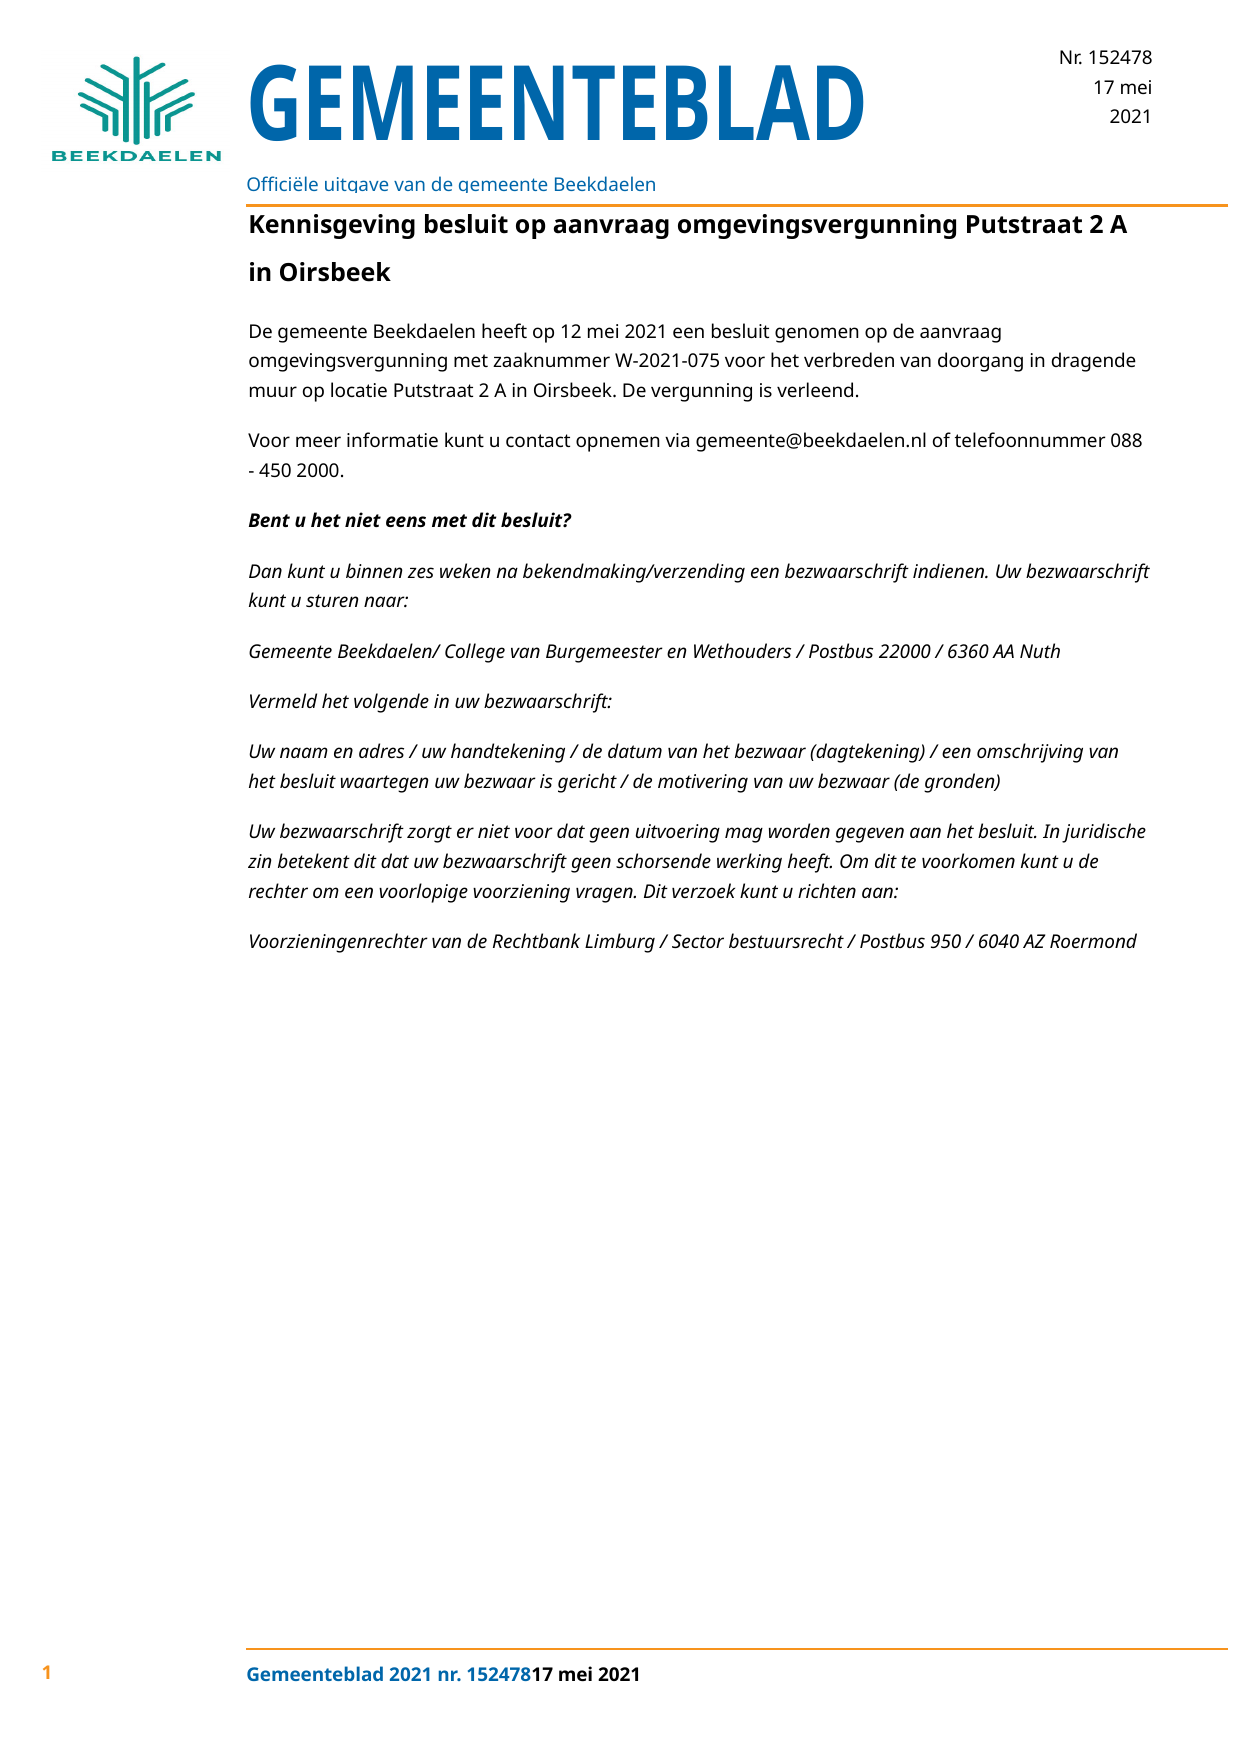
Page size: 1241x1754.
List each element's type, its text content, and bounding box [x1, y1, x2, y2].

text Uw naam en adres / uw handtekening / de datum van het bezwaar (dagtekening) / een omschrijving van het besluit waartegen uw bezwaar is gericht / de motivering van uw bezwaar (de gronden) [248, 739, 1152, 794]
text Kennisgeving besluit op aanvraag omgevingsvergunning Putstraat 2 A in Oirsbeek [248, 207, 1152, 288]
text Vermeld het volgende in uw bezwaarschrift: [248, 688, 1152, 714]
text Voor meer informatie kunt u contact opnemen via gemeente@beekdaelen.nl of telefoonnummer 088 - 450 2000. [248, 427, 1152, 483]
text Uw bezwaarschrift zorgt er niet voor dat geen uitvoering mag worden gegeven aan het besluit. In juridische zin betekent dit dat uw bezwaarschrift geen schorsende werking heeft. Om dit te voorkomen kunt u de rechter om een voorlopige voorziening vragen. Dit verzoek kunt u richten aan: [248, 819, 1152, 904]
picture [41, 47, 231, 172]
text Bent u het niet eens met dit besluit? [248, 507, 1152, 533]
text De gemeente Beekdaelen heeft op 12 mei 2021 een besluit genomen op de aanvraag omgevingsvergunning met zaaknummer W-2021-075 voor het verbreden van doorgang in dragende muur op locatie Putstraat 2 A in Oirsbeek. De vergunning is verleend. [248, 318, 1152, 403]
text Voorzieningenrechter van de Rechtbank Limburg / Sector bestuursrecht / Postbus 950 / 6040 AZ Roermond [248, 928, 1152, 954]
text Dan kunt u binnen zes weken na bekendmaking/verzending een bezwaarschrift indienen. Uw bezwaarschrift kunt u sturen naar: [248, 558, 1152, 613]
text Gemeente Beekdaelen/ College van Burgemeester en Wethouders / Postbus 22000 / 6360 AA Nuth [248, 638, 1152, 664]
